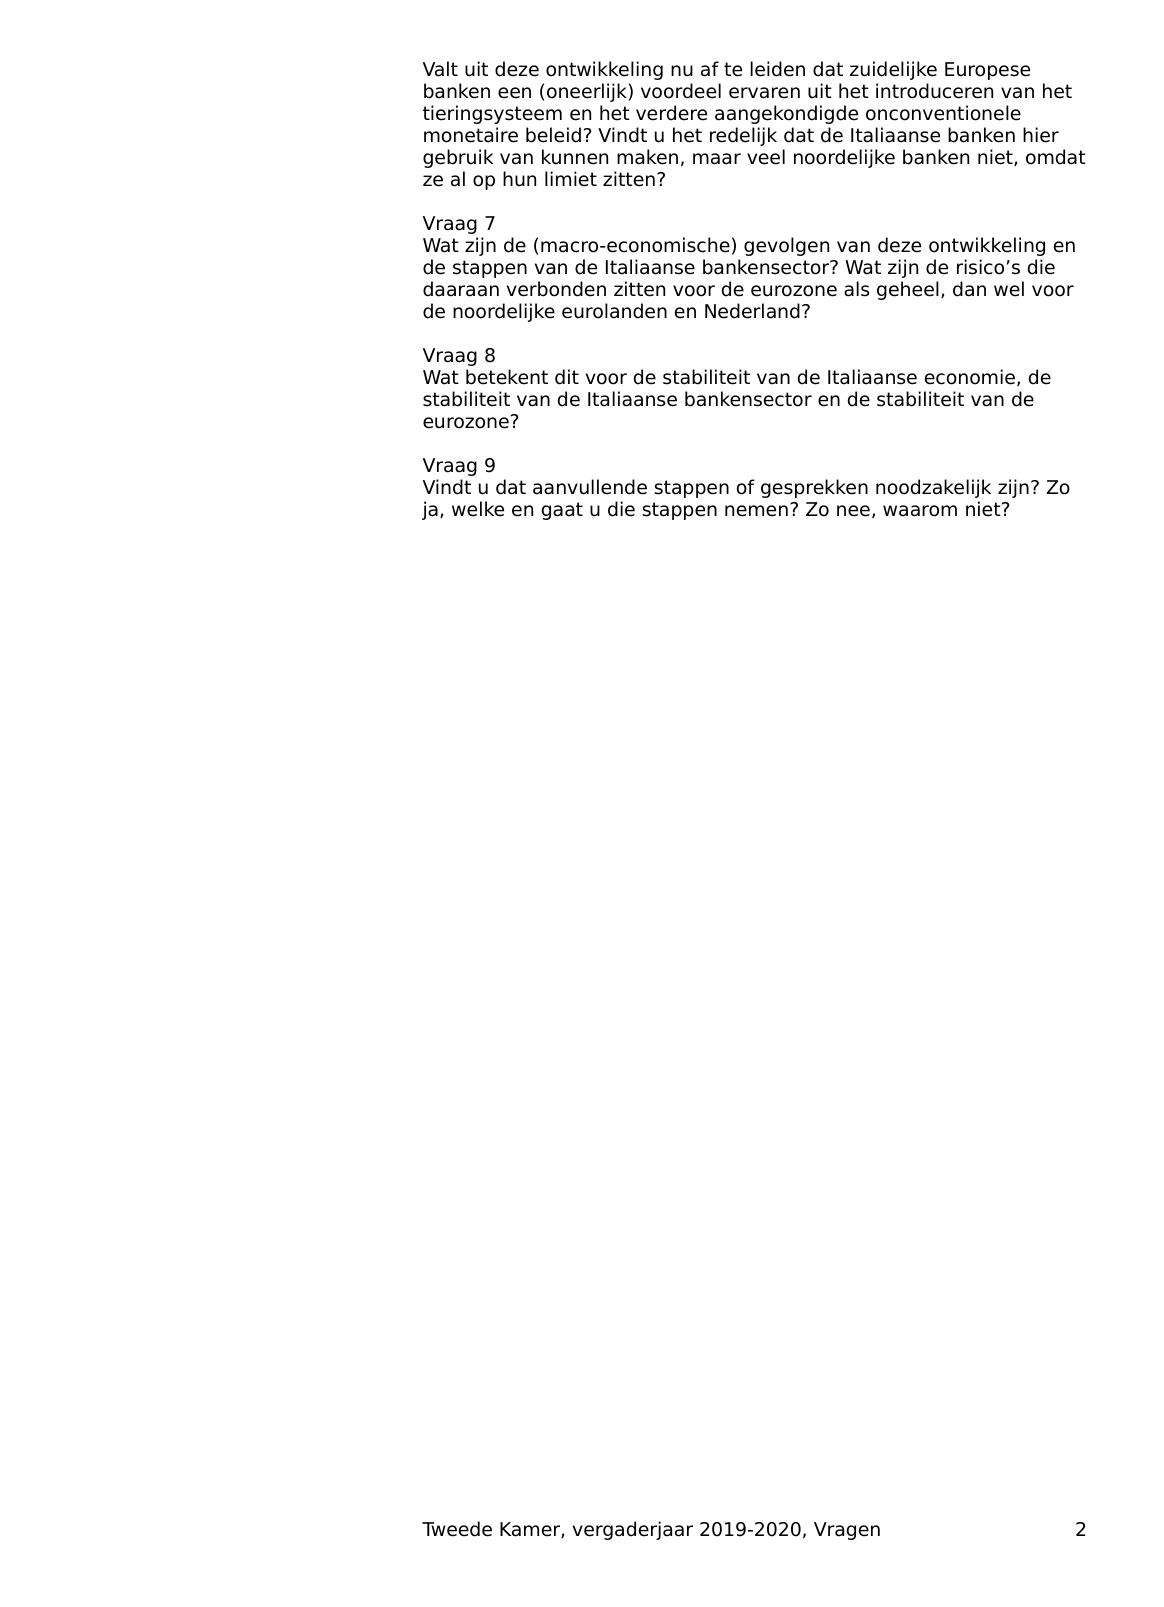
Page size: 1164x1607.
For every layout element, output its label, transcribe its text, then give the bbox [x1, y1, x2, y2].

text Valt uit deze ontwikkeling nu af te leiden dat zuidelijke Europese banken een (oneerlijk) voordeel ervaren uit het introduceren van het tieringsysteem en het verdere aangekondigde onconventionele monetaire beleid? Vindt u het redelijk dat de Italiaanse banken hier gebruik van kunnen maken, maar veel noordelijke banken niet, omdat ze al op hun limiet zitten? [422, 59, 1087, 191]
text Wat betekent dit voor de stabiliteit van de Italiaanse economie, de stabiliteit van de Italiaanse bankensector en de stabiliteit van de eurozone? [422, 367, 1087, 433]
text Wat zijn de (macro-economische) gevolgen van deze ontwikkeling en de stappen van de Italiaanse bankensector? Wat zijn de risico’s die daaraan verbonden zitten voor de eurozone als geheel, dan wel voor de noordelijke eurolanden en Nederland? [422, 235, 1087, 323]
text Vraag 8 [422, 345, 1087, 367]
text Vraag 7 [422, 213, 1087, 235]
text Vindt u dat aanvullende stappen of gesprekken noodzakelijk zijn? Zo ja, welke en gaat u die stappen nemen? Zo nee, waarom niet? [422, 477, 1087, 521]
text Vraag 9 [422, 455, 1087, 477]
